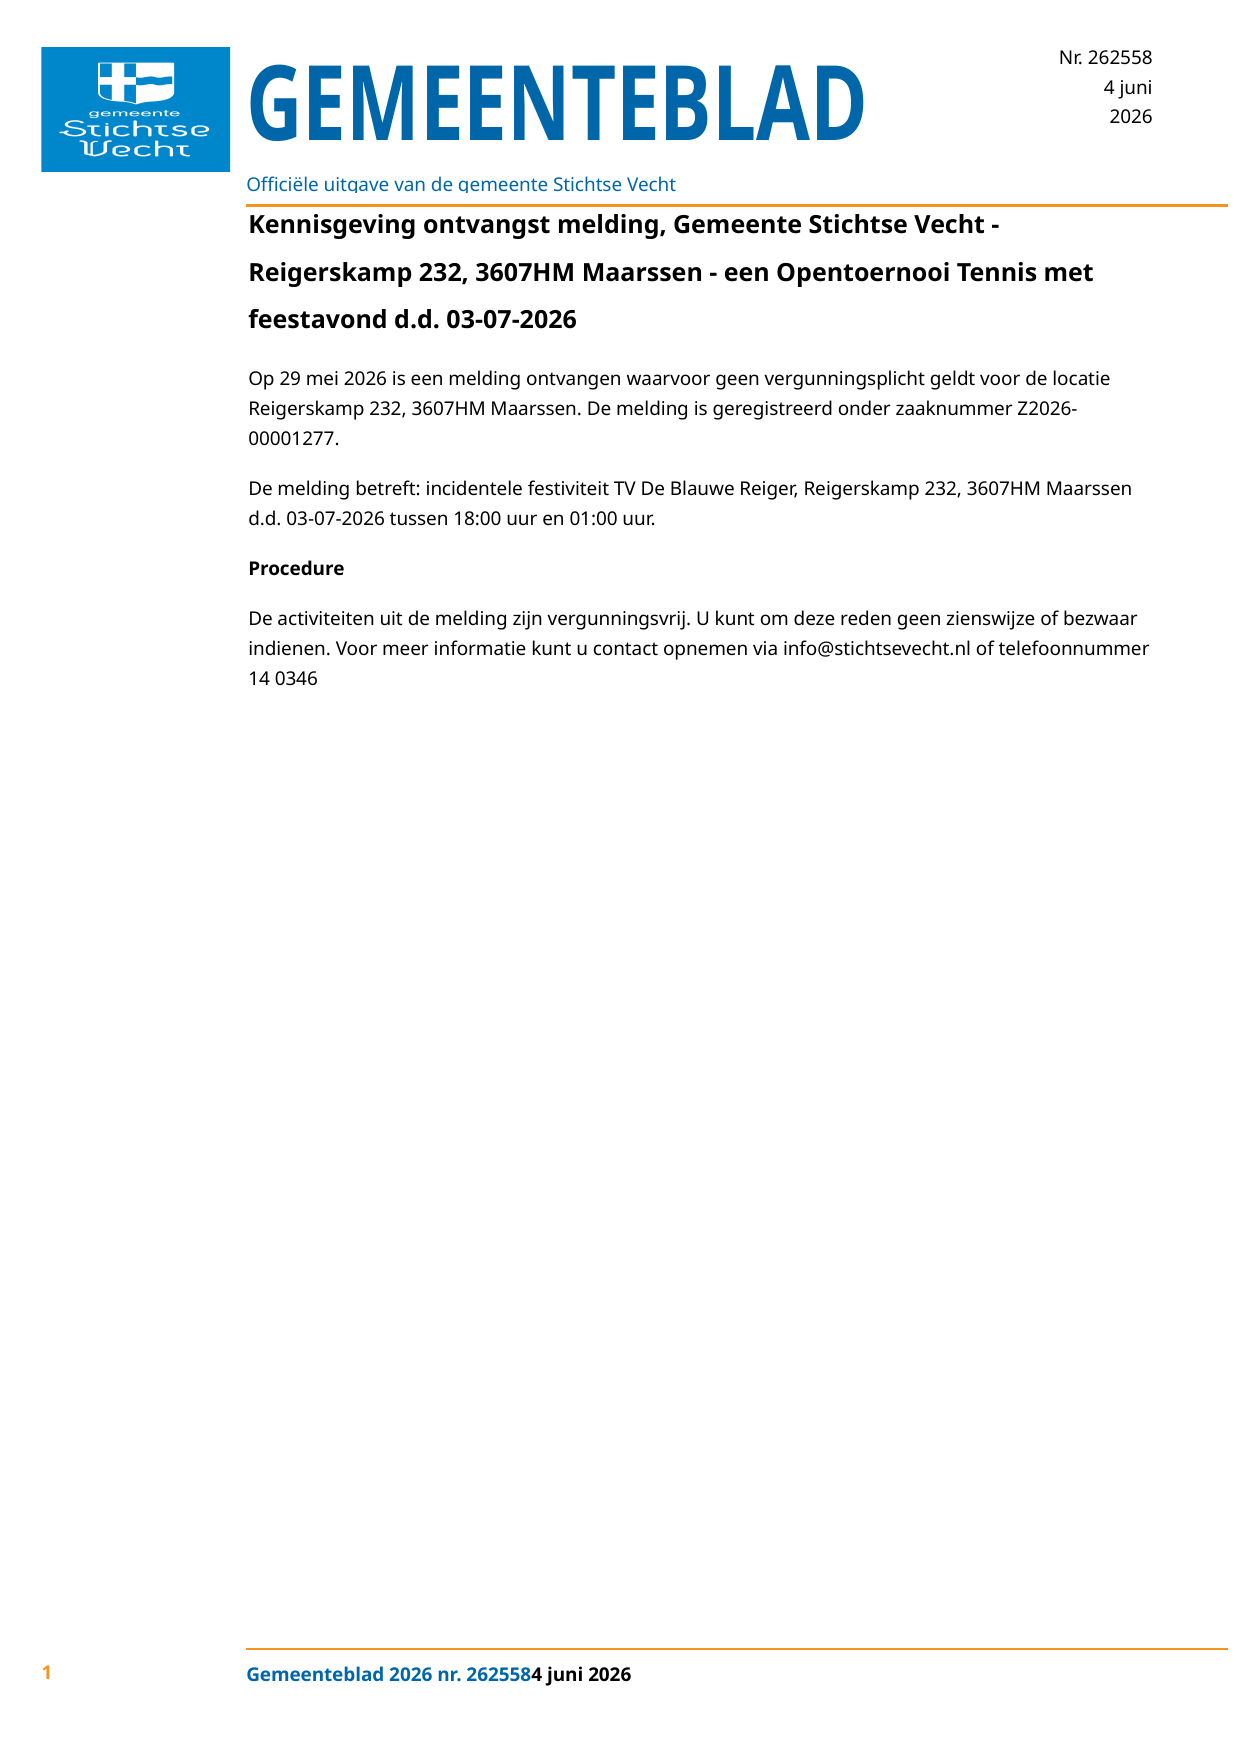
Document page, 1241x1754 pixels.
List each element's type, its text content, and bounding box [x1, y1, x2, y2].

text Procedure [248, 555, 1152, 581]
text De activiteiten uit de melding zijn vergunningsvrij. U kunt om deze reden geen zienswijze of bezwaar indienen. Voor meer informatie kunt u contact opnemen via info@stichtsevecht.nl of telefoonnummer 14 0346 [248, 606, 1152, 690]
text Kennisgeving ontvangst melding, Gemeente Stichtse Vecht - Reigerskamp 232, 3607HM Maarssen - een Opentoernooi Tennis met feestavond d.d. 03-07-2026 [248, 207, 1152, 336]
picture [137, 63, 174, 103]
picture [99, 63, 135, 101]
text De melding betreft: incidentele festiviteit TV De Blauwe Reiger, Reigerskamp 232, 3607HM Maarssen d.d. 03-07-2026 tussen 18:00 uur en 01:00 uur. [248, 475, 1152, 530]
text Op 29 mei 2026 is een melding ontvangen waarvoor geen vergunningsplicht geldt voor de locatie Reigerskamp 232, 3607HM Maarssen. De melding is geregistreerd onder zaaknummer Z2026-00001277. [248, 366, 1152, 450]
